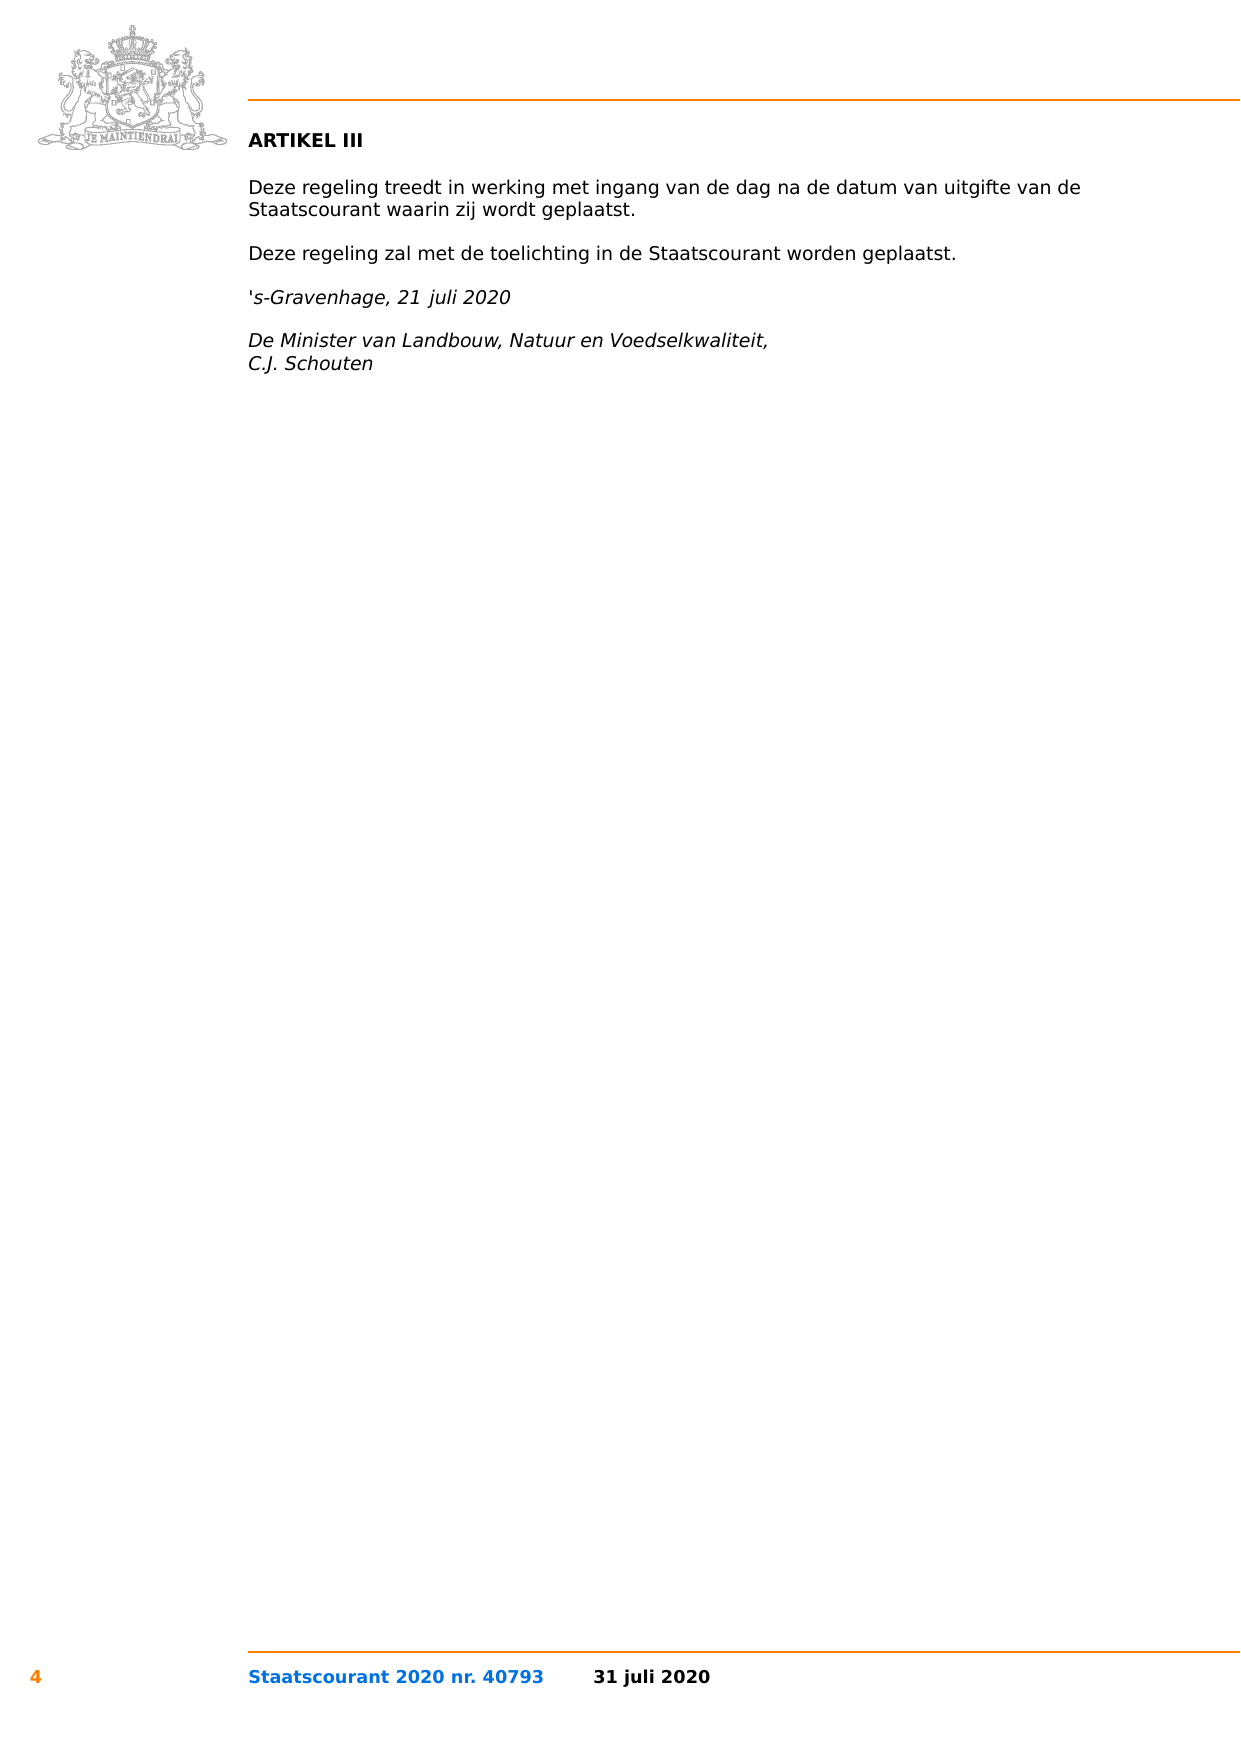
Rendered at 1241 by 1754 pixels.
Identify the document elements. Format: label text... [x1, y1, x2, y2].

text Deze regeling treedt in werking met ingang van de dag na de datum van uitgifte van de Staatscourant waarin zij wordt geplaatst. [248, 177, 1163, 221]
text 's-Gravenhage, 21 juli 2020 [248, 287, 1163, 308]
text Deze regeling zal met de toelichting in de Staatscourant worden geplaatst. [248, 243, 1163, 265]
text De Minister van Landbouw, Natuur en Voedselkwaliteit, C.J. Schouten [248, 330, 1163, 374]
subtitle ARTIKEL III [248, 130, 1163, 152]
picture [38, 25, 227, 150]
